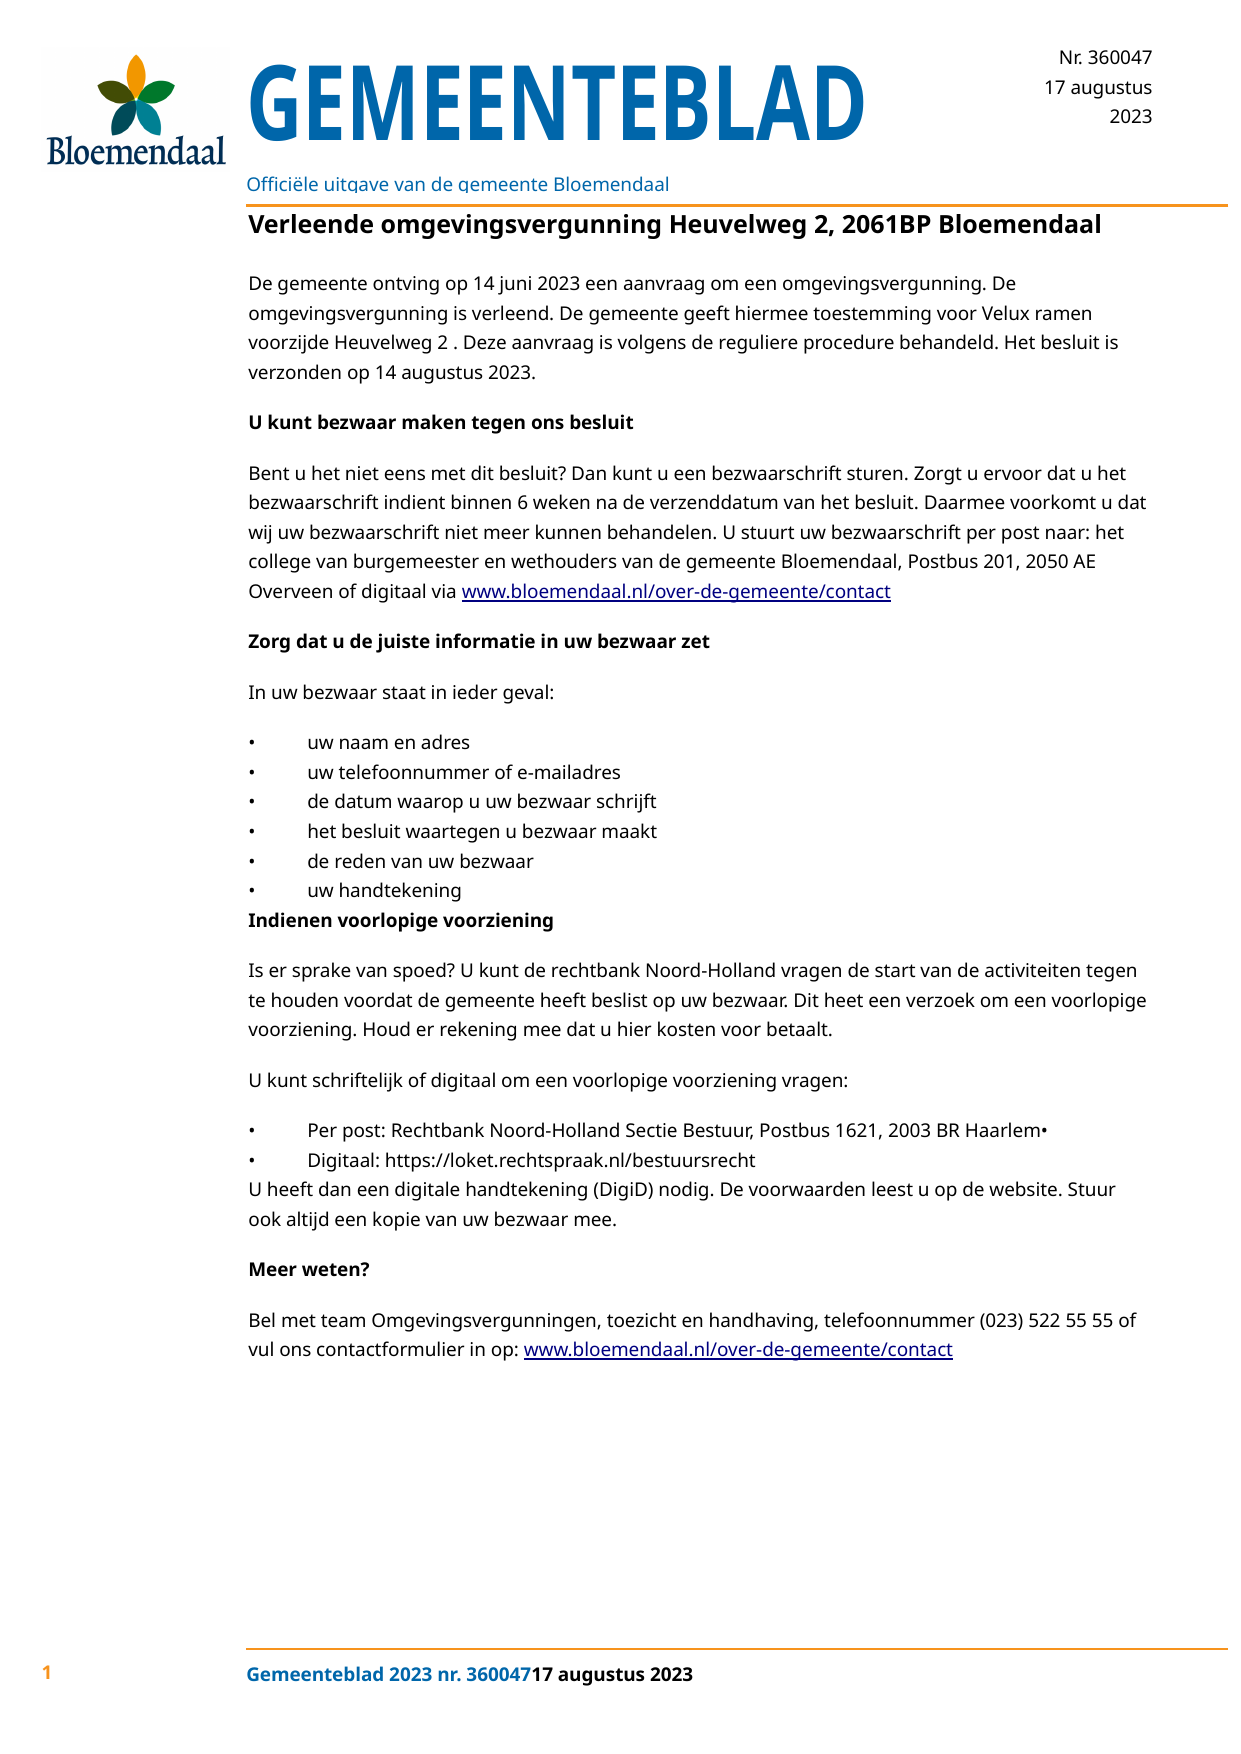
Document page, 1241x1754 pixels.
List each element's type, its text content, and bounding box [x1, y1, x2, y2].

text Bel met team Omgevingsvergunningen, toezicht en handhaving, telefoonnummer (023) 522 55 55 of vul ons contactformulier in op: www.bloemendaal.nl/over-de-gemeente/contact [248, 1307, 1152, 1362]
list het besluit waartegen u bezwaar maakt [248, 818, 1152, 844]
list de reden van uw bezwaar [248, 848, 1152, 873]
text Zorg dat u de juiste informatie in uw bezwaar zet [248, 629, 1152, 654]
list uw naam en adres [248, 729, 1152, 755]
text Verleende omgevingsvergunning Heuvelweg 2, 2061BP Bloemendaal [248, 207, 1152, 241]
text Indienen voorlopige voorziening [248, 907, 1152, 933]
list uw handtekening [248, 877, 1152, 903]
list de datum waarop u uw bezwaar schrijft [248, 789, 1152, 814]
list Per post: Rechtbank Noord-Holland Sectie Bestuur, Postbus 1621, 2003 BR Haarlem• [248, 1117, 1152, 1143]
picture [41, 47, 231, 172]
list uw telefoonnummer of e-mailadres [248, 759, 1152, 785]
text Bent u het niet eens met dit besluit? Dan kunt u een bezwaarschrift sturen. Zorgt u ervoor dat u het bezwaarschrift indient binnen 6 weken na de verzenddatum van het besluit. Daarmee voorkomt u dat wij uw bezwaarschrift niet meer kunnen behandelen. U stuurt uw bezwaarschrift per post naar: het college van burgemeester en wethouders van de gemeente Bloemendaal, Postbus 201, 2050 AE Overveen of digitaal via www.bloemendaal.nl/over-de-gemeente/contact [248, 460, 1152, 604]
text De gemeente ontving op 14 juni 2023 een aanvraag om een omgevingsvergunning. De omgevingsvergunning is verleend. De gemeente geeft hiermee toestemming voor Velux ramen voorzijde Heuvelweg 2 . Deze aanvraag is volgens de reguliere procedure behandeld. Het besluit is verzonden op 14 augustus 2023. [248, 270, 1152, 385]
text In uw bezwaar staat in ieder geval: [248, 679, 1152, 705]
text U kunt schriftelijk of digitaal om een voorlopige voorziening vragen: [248, 1067, 1152, 1093]
text U heeft dan een digitale handtekening (DigiD) nodig. De voorwaarden leest u op de website. Stuur ook altijd een kopie van uw bezwaar mee. [248, 1177, 1152, 1232]
text Is er sprake van spoed? U kunt de rechtbank Noord-Holland vragen de start van de activiteiten tegen te houden voordat de gemeente heeft beslist op uw bezwaar. Dit heet een verzoek om een voorlopige voorziening. Houd er rekening mee dat u hier kosten voor betaalt. [248, 957, 1152, 1042]
text Meer weten? [248, 1257, 1152, 1282]
text U kunt bezwaar maken tegen ons besluit [248, 409, 1152, 435]
list Digitaal: https://loket.rechtspraak.nl/bestuursrecht [248, 1147, 1152, 1173]
